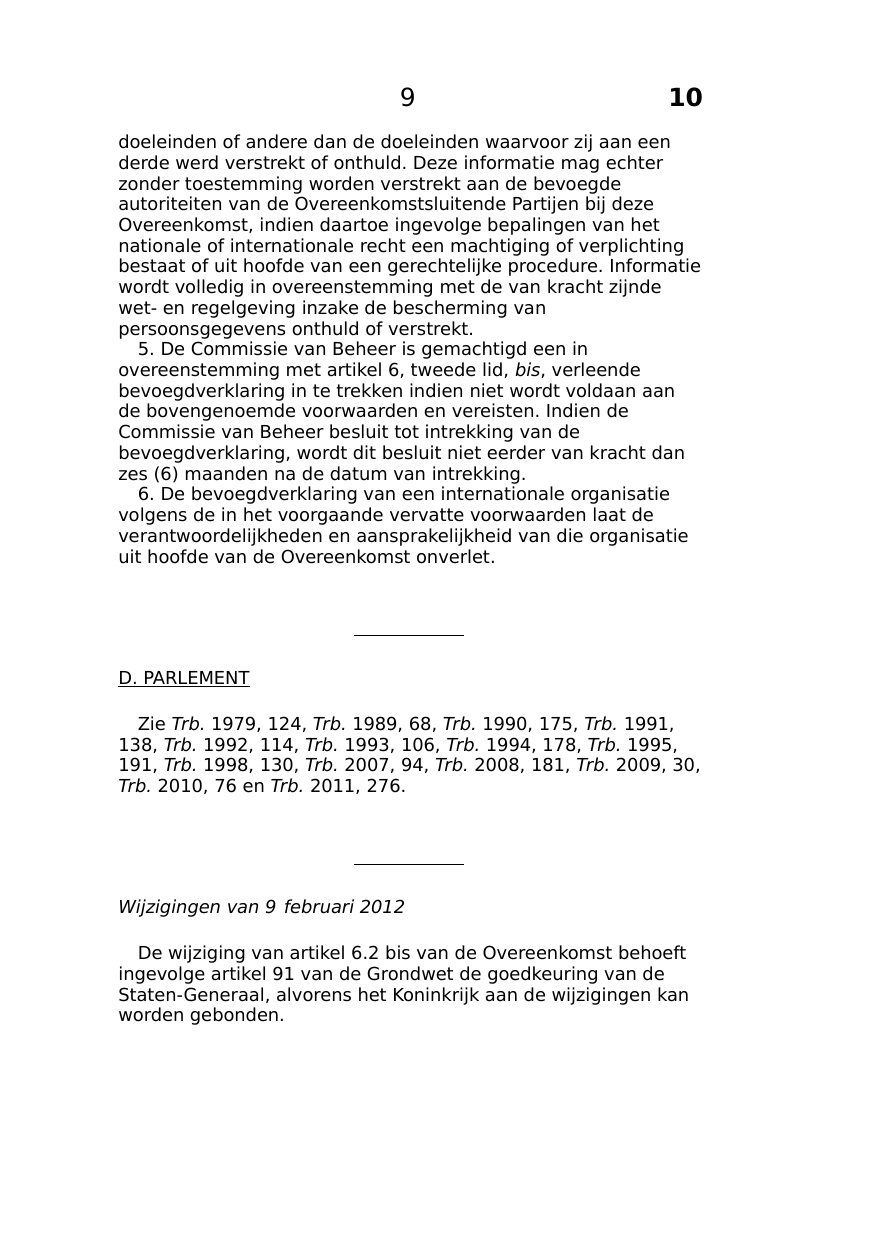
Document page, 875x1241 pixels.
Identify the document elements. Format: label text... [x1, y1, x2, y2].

text doeleinden of andere dan de doeleinden waarvoor zij aan een derde werd verstrekt of onthuld. Deze informatie mag echter zonder toestemming worden verstrekt aan de bevoegde autoriteiten van de Overeenkomstsluitende Partijen bij deze Overeenkomst, indien daartoe ingevolge bepalingen van het nationale of internationale recht een machtiging of verplichting bestaat of uit hoofde van een gerechtelijke procedure. Informatie wordt volledig in overeenstemming met de van kracht zijnde wet- en regelgeving inzake de bescherming van persoonsgegevens onthuld of verstrekt. [118, 132, 703, 339]
subtitle Wijzigingen van 9 februari 2012 [118, 897, 703, 918]
text 6. De bevoegdverklaring van een internationale organisatie volgens de in het voorgaande vervatte voorwaarden laat de verantwoordelijkheden en aansprakelijkheid van die organisatie uit hoofde van de Overeenkomst onverlet. [118, 484, 703, 567]
text De wijziging van artikel 6.2 bis van de Overeenkomst behoeft ingevolge artikel 91 van de Grondwet de goedkeuring van de Staten-Generaal, alvorens het Koninkrijk aan de wijzigingen kan worden gebonden. [118, 943, 703, 1026]
subtitle D. PARLEMENT [118, 668, 703, 689]
text Zie Trb. 1979, 124, Trb. 1989, 68, Trb. 1990, 175, Trb. 1991, 138, Trb. 1992, 114, Trb. 1993, 106, Trb. 1994, 178, Trb. 1995, 191, Trb. 1998, 130, Trb. 2007, 94, Trb. 2008, 181, Trb. 2009, 30, Trb. 2010, 76 en Trb. 2011, 276. [118, 714, 703, 797]
text 5. De Commissie van Beheer is gemachtigd een in overeenstemming met artikel 6, tweede lid, bis, verleende bevoegdverklaring in te trekken indien niet wordt voldaan aan de bovengenoemde voorwaarden en vereisten. Indien de Commissie van Beheer besluit tot intrekking van de bevoegdverklaring, wordt dit besluit niet eerder van kracht dan zes (6) maanden na de datum van intrekking. [118, 339, 703, 484]
